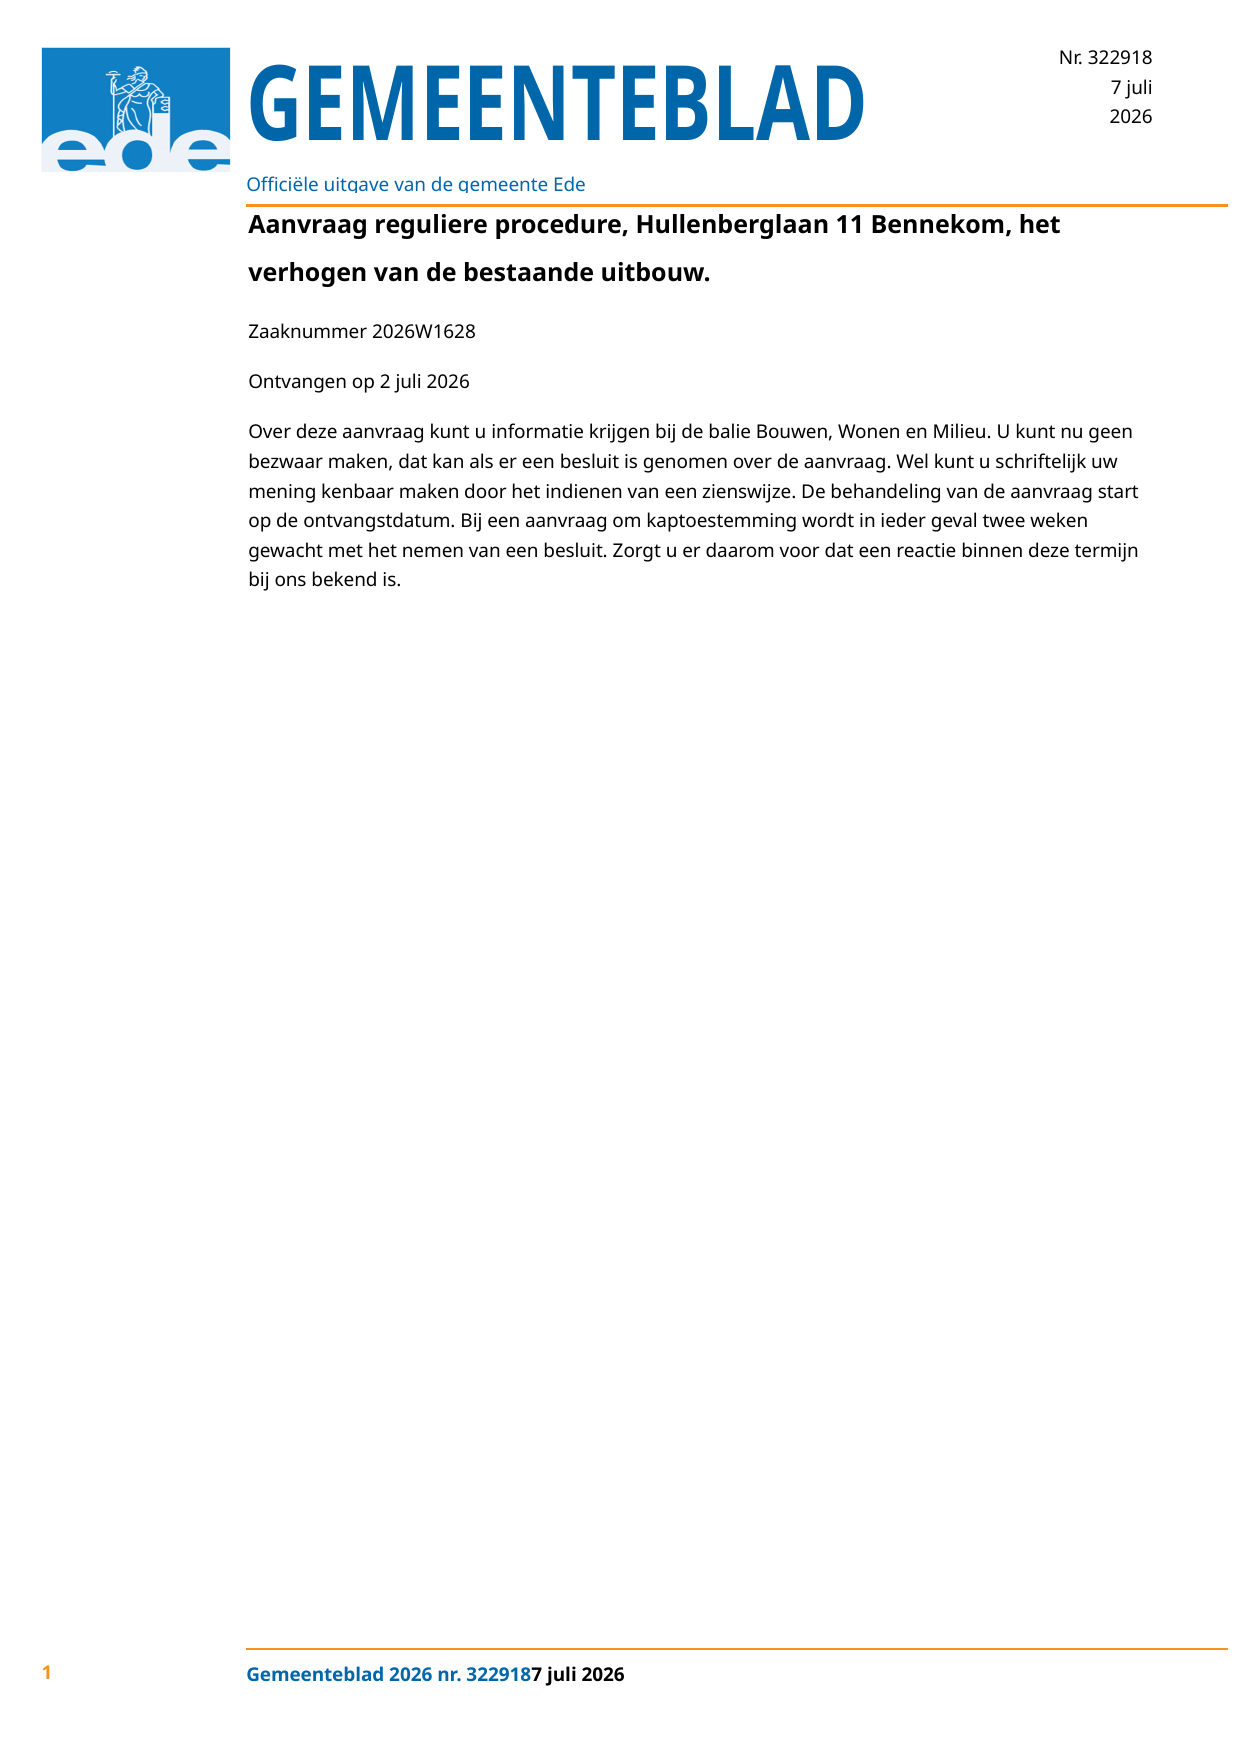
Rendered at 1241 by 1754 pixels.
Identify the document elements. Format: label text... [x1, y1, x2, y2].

picture [41, 47, 231, 172]
text Ontvangen op 2 juli 2026 [248, 368, 1152, 394]
text Over deze aanvraag kunt u informatie krijgen bij de balie Bouwen, Wonen en Milieu. U kunt nu geen bezwaar maken, dat kan als er een besluit is genomen over de aanvraag. Wel kunt u schriftelijk uw mening kenbaar maken door het indienen van een zienswijze. De behandeling van de aanvraag start op de ontvangstdatum. Bij een aanvraag om kaptoestemming wordt in ieder geval twee weken gewacht met het nemen van een besluit. Zorgt u er daarom voor dat een reactie binnen deze termijn bij ons bekend is. [248, 419, 1152, 592]
text Aanvraag reguliere procedure, Hullenberglaan 11 Bennekom, het verhogen van de bestaande uitbouw. [248, 207, 1152, 288]
text Zaaknummer 2026W1628 [248, 318, 1152, 344]
